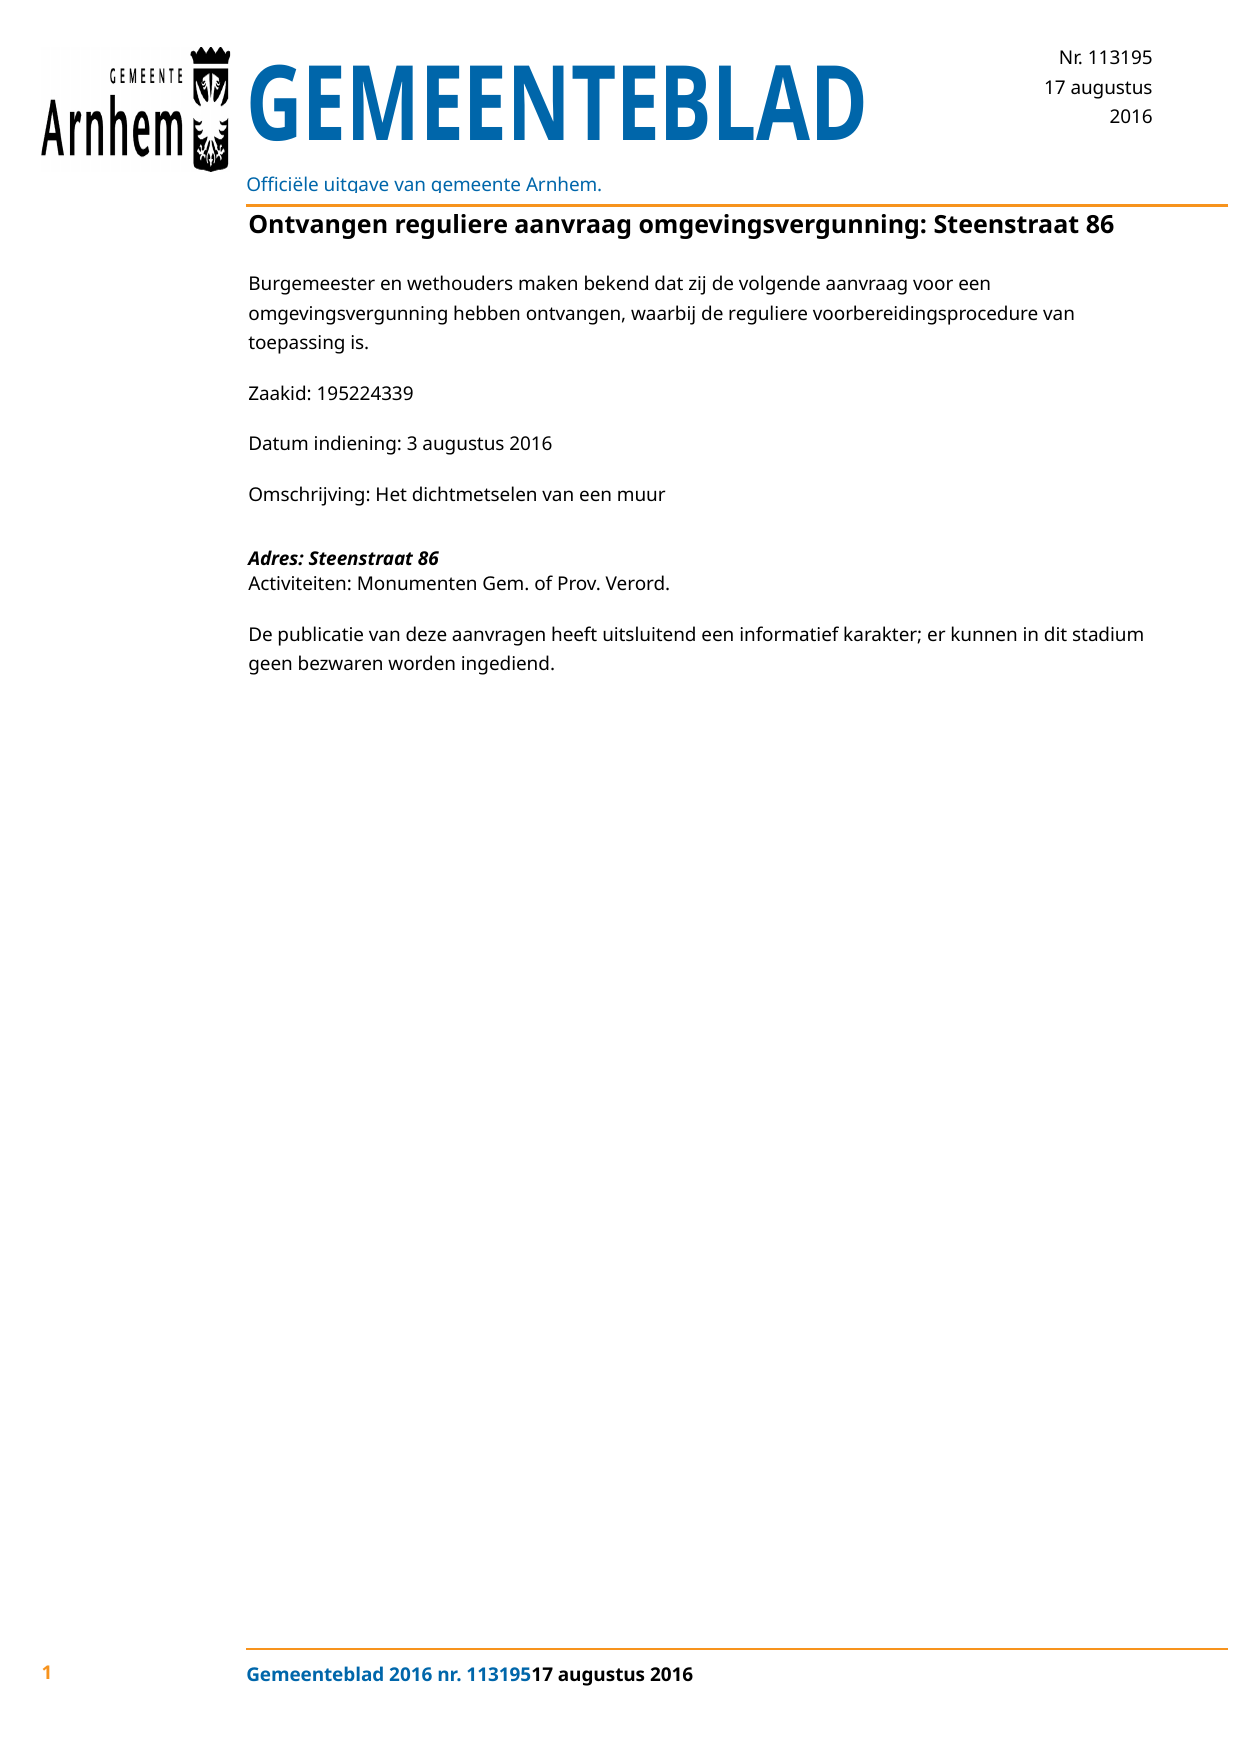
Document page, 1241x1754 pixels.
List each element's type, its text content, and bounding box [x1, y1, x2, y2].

text Burgemeester en wethouders maken bekend dat zij de volgende aanvraag voor een omgevingsvergunning hebben ontvangen, waarbij de reguliere voorbereidingsprocedure van toepassing is. [248, 270, 1152, 355]
text Datum indiening: 3 augustus 2016 [248, 430, 1152, 456]
text Activiteiten: Monumenten Gem. of Prov. Verord. [248, 570, 1152, 596]
text De publicatie van deze aanvragen heeft uitsluitend een informatief karakter; er kunnen in dit stadium geen bezwaren worden ingediend. [248, 621, 1152, 676]
text Ontvangen reguliere aanvraag omgevingsvergunning: Steenstraat 86 [248, 207, 1152, 241]
text Adres: Steenstraat 86 [248, 545, 1152, 570]
text Zaakid: 195224339 [248, 380, 1152, 406]
text Omschrijving: Het dichtmetselen van een muur [248, 481, 1152, 506]
picture [41, 47, 231, 172]
